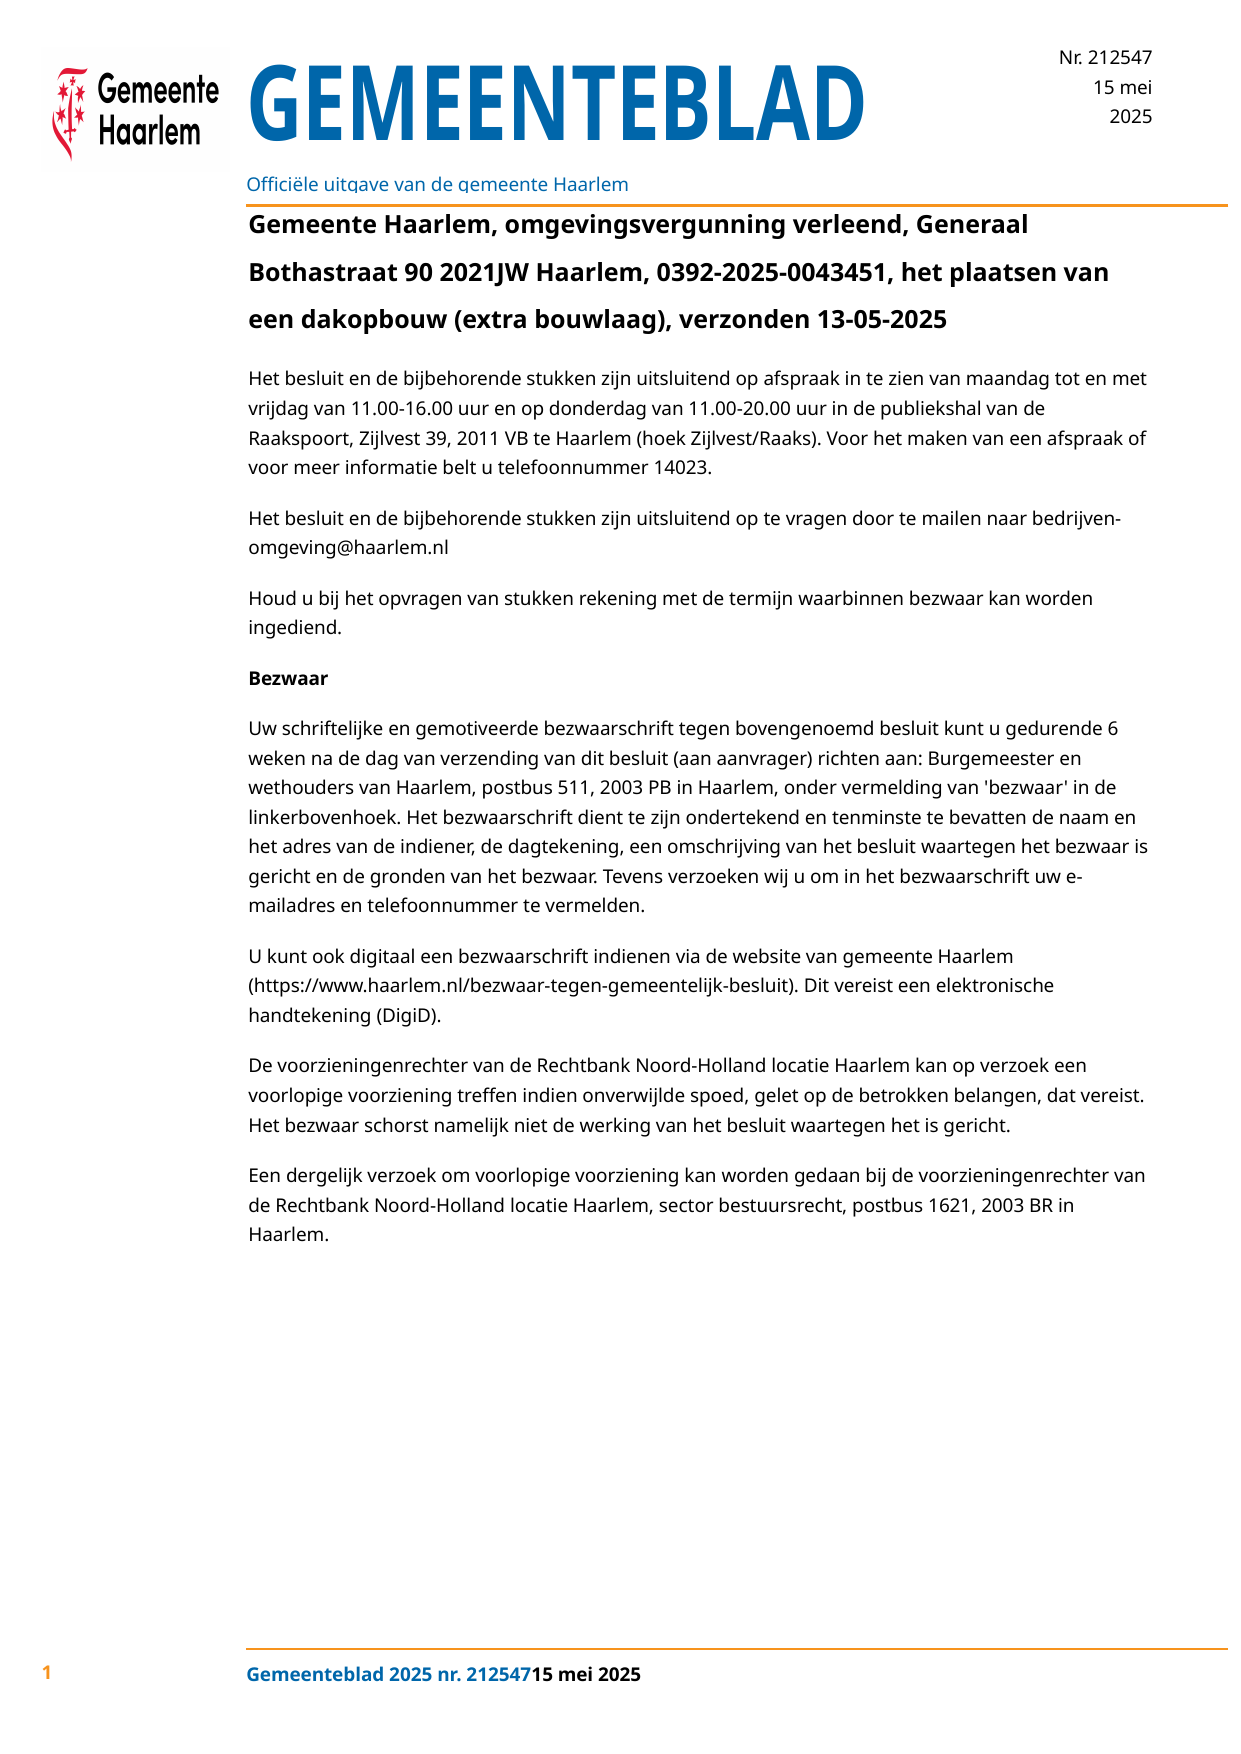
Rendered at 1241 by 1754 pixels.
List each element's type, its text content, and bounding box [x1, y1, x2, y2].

picture [41, 47, 231, 172]
text Het besluit en de bijbehorende stukken zijn uitsluitend op afspraak in te zien van maandag tot en met vrijdag van 11.00-16.00 uur en op donderdag van 11.00-20.00 uur in de publiekshal van de Raakspoort, Zijlvest 39, 2011 VB te Haarlem (hoek Zijlvest/Raaks). Voor het maken van een afspraak of voor meer informatie belt u telefoonnummer 14023. [248, 366, 1152, 480]
text U kunt ook digitaal een bezwaarschrift indienen via de website van gemeente Haarlem (https://www.haarlem.nl/bezwaar-tegen-gemeentelijk-besluit). Dit vereist een elektronische handtekening (DigiD). [248, 943, 1152, 1028]
text Gemeente Haarlem, omgevingsvergunning verleend, Generaal Bothastraat 90 2021JW Haarlem, 0392-2025-0043451, het plaatsen van een dakopbouw (extra bouwlaag), verzonden 13-05-2025 [248, 207, 1152, 336]
text De voorzieningenrechter van de Rechtbank Noord-Holland locatie Haarlem kan op verzoek een voorlopige voorziening treffen indien onverwijlde spoed, gelet op de betrokken belangen, dat vereist. Het bezwaar schorst namelijk niet de werking van het besluit waartegen het is gericht. [248, 1053, 1152, 1137]
text Bezwaar [248, 665, 1152, 690]
text Een dergelijk verzoek om voorlopige voorziening kan worden gedaan bij de voorzieningenrechter van de Rechtbank Noord-Holland locatie Haarlem, sector bestuursrecht, postbus 1621, 2003 BR in Haarlem. [248, 1162, 1152, 1247]
text Het besluit en de bijbehorende stukken zijn uitsluitend op te vragen door te mailen naar bedrijven-omgeving@haarlem.nl [248, 505, 1152, 560]
text Houd u bij het opvragen van stukken rekening met de termijn waarbinnen bezwaar kan worden ingediend. [248, 585, 1152, 640]
text Uw schriftelijke en gemotiveerde bezwaarschrift tegen bovengenoemd besluit kunt u gedurende 6 weken na de dag van verzending van dit besluit (aan aanvrager) richten aan: Burgemeester en wethouders van Haarlem, postbus 511, 2003 PB in Haarlem, onder vermelding van 'bezwaar' in de linkerbovenhoek. Het bezwaarschrift dient te zijn ondertekend en tenminste te bevatten de naam en het adres van de indiener, de dagtekening, een omschrijving van het besluit waartegen het bezwaar is gericht en de gronden van het bezwaar. Tevens verzoeken wij u om in het bezwaarschrift uw e-mailadres en telefoonnummer te vermelden. [248, 715, 1152, 918]
